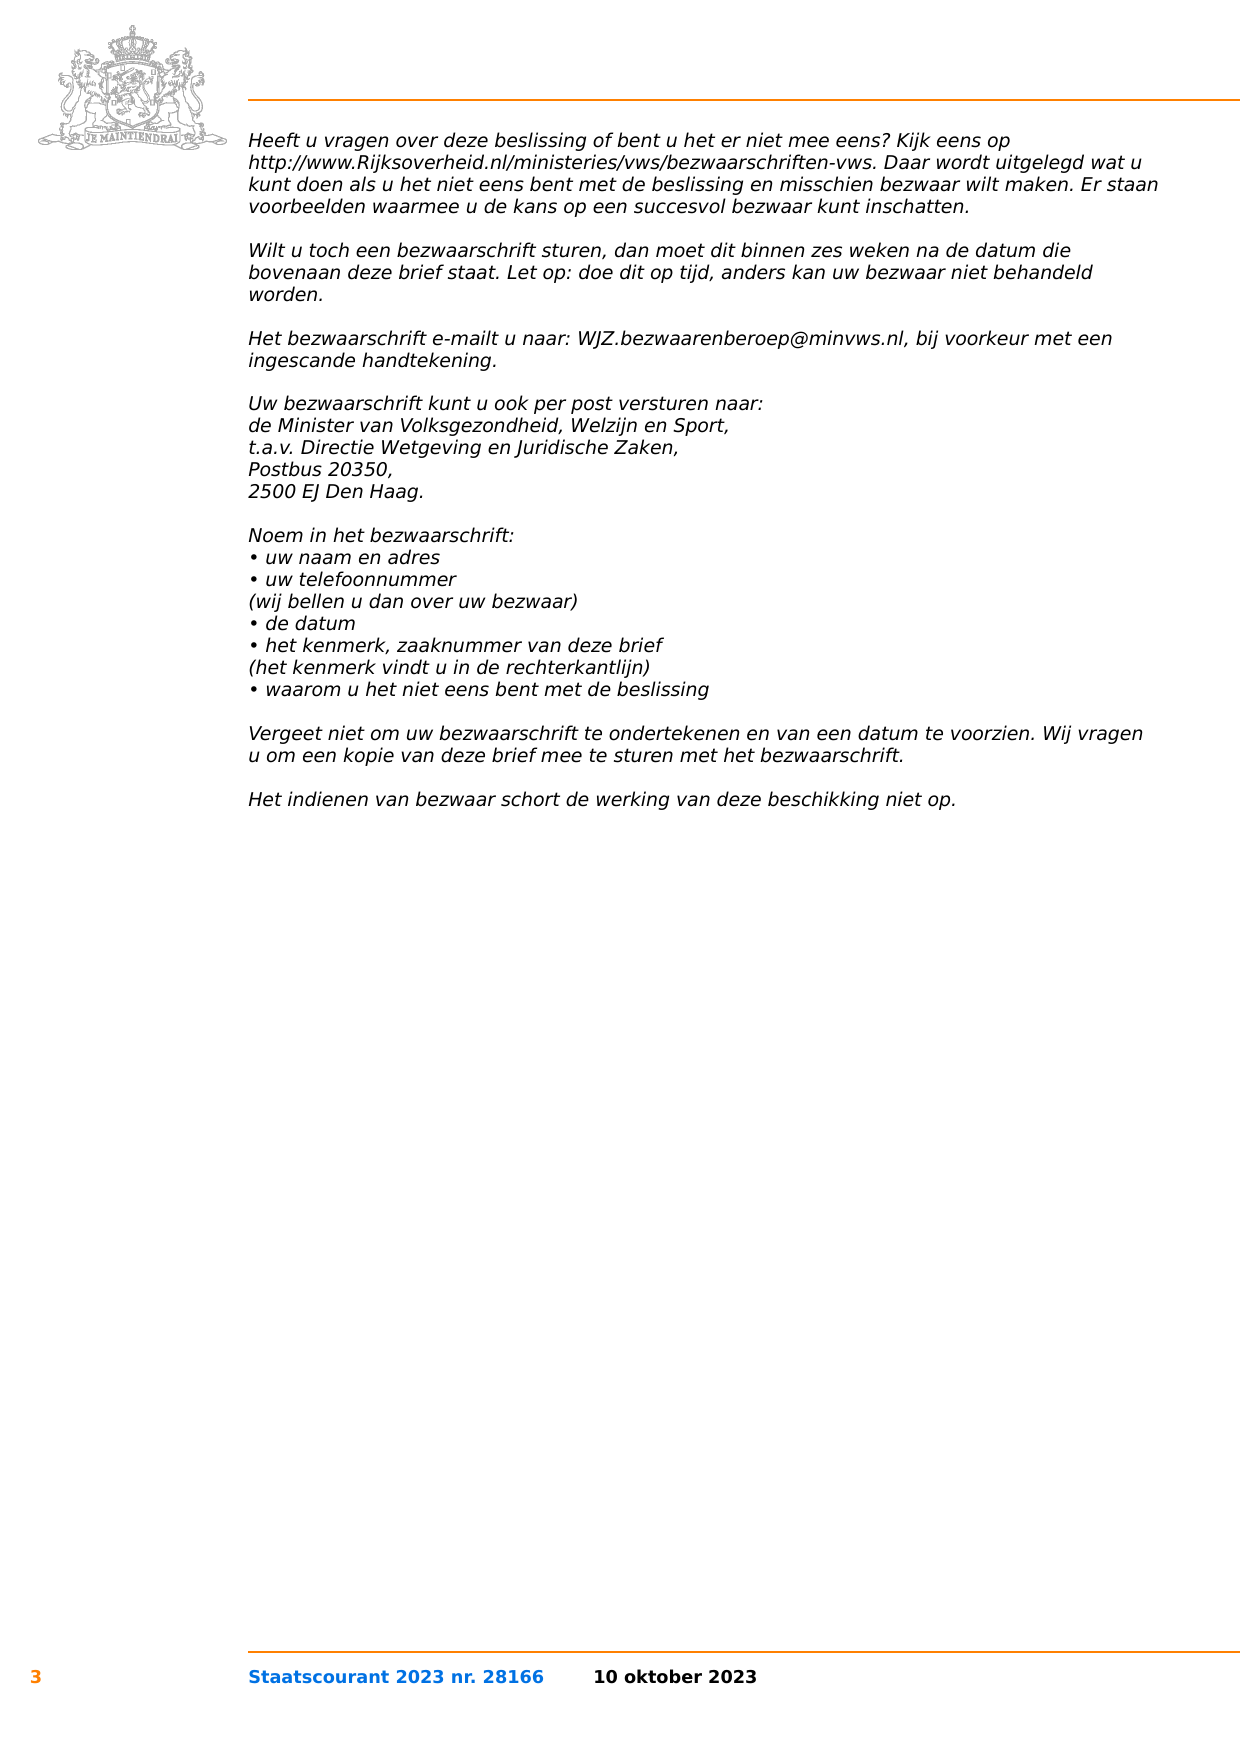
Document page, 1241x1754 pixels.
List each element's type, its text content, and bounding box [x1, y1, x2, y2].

text • waarom u het niet eens bent met de beslissing [248, 679, 1163, 701]
text Uw bezwaarschrift kunt u ook per post versturen naar: [248, 393, 1163, 415]
text Vergeet niet om uw bezwaarschrift te ondertekenen en van een datum te voorzien. Wij vragen u om een kopie van deze brief mee te sturen met het bezwaarschrift. [248, 723, 1163, 767]
text de Minister van Volksgezondheid, Welzijn en Sport, [248, 415, 1163, 437]
text • de datum [248, 613, 1163, 635]
text Postbus 20350, [248, 459, 1163, 481]
text • uw naam en adres [248, 547, 1163, 569]
text t.a.v. Directie Wetgeving en Juridische Zaken, [248, 437, 1163, 459]
text Heeft u vragen over deze beslissing of bent u het er niet mee eens? Kijk eens op http://www.Rijksoverheid.nl/ministeries/vws/bezwaarschriften-vws. Daar wordt uitgelegd wat u kunt doen als u het niet eens bent met de beslissing en misschien bezwaar wilt maken. Er staan voorbeelden waarmee u de kans op een succesvol bezwaar kunt inschatten. [248, 130, 1163, 218]
text Het indienen van bezwaar schort de werking van deze beschikking niet op. [248, 789, 1163, 811]
text (wij bellen u dan over uw bezwaar) [248, 591, 1163, 613]
text • het kenmerk, zaaknummer van deze brief [248, 635, 1163, 657]
text (het kenmerk vindt u in de rechterkantlijn) [248, 657, 1163, 679]
picture [38, 25, 227, 150]
text Wilt u toch een bezwaarschrift sturen, dan moet dit binnen zes weken na de datum die bovenaan deze brief staat. Let op: doe dit op tijd, anders kan uw bezwaar niet behandeld worden. [248, 240, 1163, 306]
text Het bezwaarschrift e-mailt u naar: WJZ.bezwaarenberoep@minvws.nl, bij voorkeur met een ingescande handtekening. [248, 327, 1163, 371]
text • uw telefoonnummer [248, 569, 1163, 591]
text 2500 EJ Den Haag. [248, 481, 1163, 503]
text Noem in het bezwaarschrift: [248, 525, 1163, 547]
